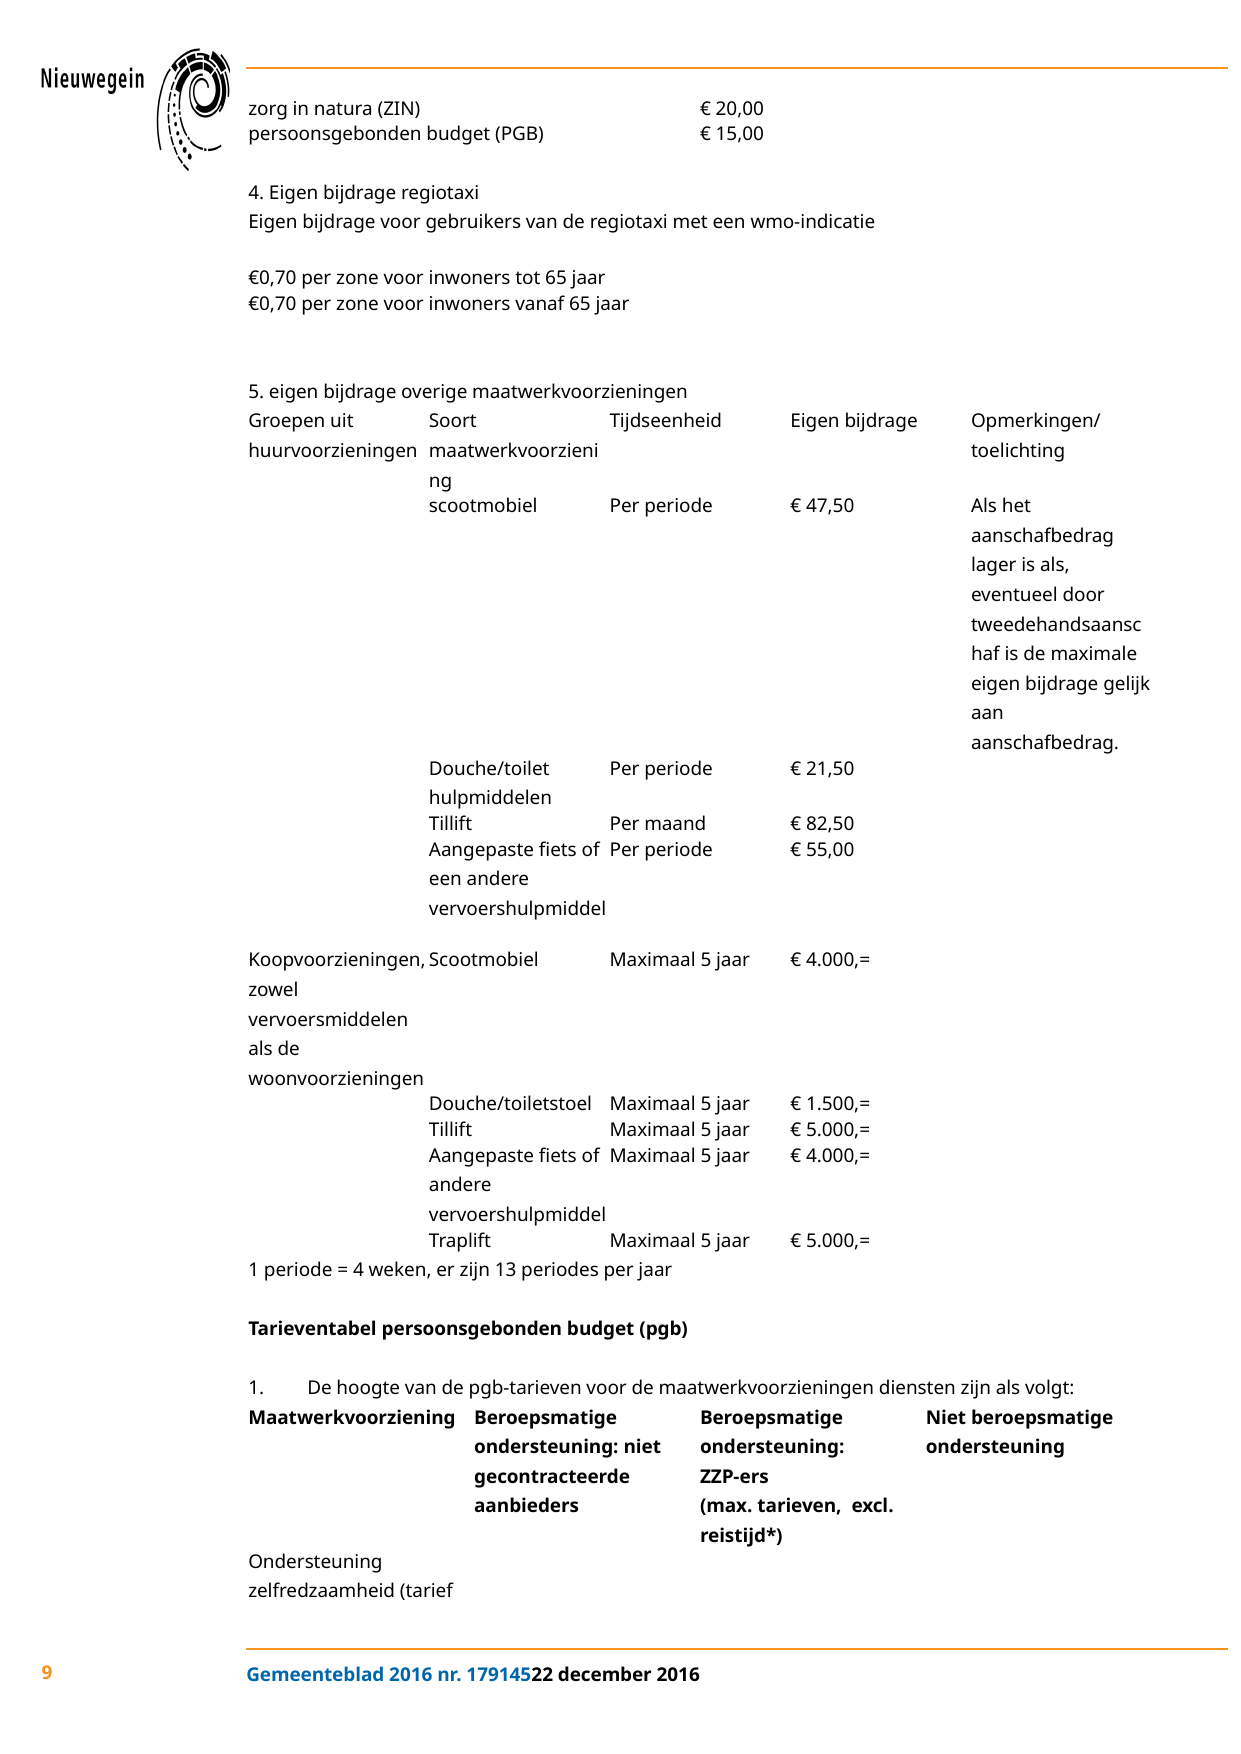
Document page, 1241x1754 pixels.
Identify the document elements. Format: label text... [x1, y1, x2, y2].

table_cell [248, 836, 429, 921]
table_cell [971, 1227, 1152, 1253]
table_header Maatwerkvoorziening [248, 1404, 474, 1548]
table_cell Per periode [609, 493, 790, 755]
text 5. eigen bijdrage overige maatwerkvoorzieningen [248, 378, 1152, 404]
table_cell € 4.000,= [790, 1142, 971, 1227]
table_cell € 5.000,= [790, 1116, 971, 1142]
table_header Groepen uit huurvoorzieningen [248, 408, 429, 492]
table_cell Maximaal 5 jaar [609, 1116, 790, 1142]
table_cell € 82,50 [790, 810, 971, 836]
table_cell € 4.000,= [790, 947, 971, 1091]
table_cell Traplift [429, 1227, 609, 1253]
table_cell Maximaal 5 jaar [609, 1142, 790, 1227]
table_header Soort maatwerkvoorziening [429, 408, 609, 492]
table_cell [474, 1548, 700, 1603]
text 4. Eigen bijdrage regiotaxi [248, 179, 1152, 205]
table_cell Tillift [429, 1116, 609, 1142]
table_cell Douche/toiletstoel [429, 1091, 609, 1116]
list De hoogte van de pgb-tarieven voor de maatwerkvoorzieningen diensten zijn als volgt: [248, 1374, 1152, 1400]
table_cell Koopvoorzieningen, zowel vervoersmiddelen als de woonvoorzieningen [248, 947, 429, 1091]
table_header Opmerkingen/ toelichting [971, 408, 1152, 492]
table_cell Als het aanschafbedrag lager is als, eventueel door tweedehandsaanschaf is de maximale eigen bijdrage gelijk aan aanschafbedrag. [971, 493, 1152, 755]
table_cell Maximaal 5 jaar [609, 1091, 790, 1116]
table_cell [248, 1116, 429, 1142]
table_cell Ondersteuning zelfredzaamheid (tarief [248, 1548, 474, 1603]
table_cell [700, 1548, 926, 1603]
table_cell [248, 1227, 429, 1253]
table_cell Per periode [609, 755, 790, 810]
table_cell persoonsgebonden budget (PGB) [248, 121, 700, 146]
table_cell [926, 1548, 1152, 1603]
table_cell [790, 921, 971, 947]
table_cell [248, 921, 429, 947]
table_cell zorg in natura (ZIN) [248, 95, 700, 121]
table_cell Scootmobiel [429, 947, 609, 1091]
table_cell Aangepaste fiets of een andere vervoershulpmiddel [429, 836, 609, 921]
text Tarieventabel persoonsgebonden budget (pgb) [248, 1315, 1152, 1341]
table_cell Aangepaste fiets of andere vervoershulpmiddel [429, 1142, 609, 1227]
table_cell Tillift [429, 810, 609, 836]
table_cell Maximaal 5 jaar [609, 1227, 790, 1253]
table_cell [609, 921, 790, 947]
table_cell scootmobiel [429, 493, 609, 755]
table_cell € 55,00 [790, 836, 971, 921]
table_cell € 20,00 [700, 95, 1152, 121]
table_cell € 1.500,= [790, 1091, 971, 1116]
table_cell [429, 921, 609, 947]
table_header Tijdseenheid [609, 408, 790, 492]
table_cell €0,70 per zone voor inwoners tot 65 jaar [248, 264, 1152, 290]
table_header Eigen bijdrage voor gebruikers van de regiotaxi met een wmo-indicatie [248, 209, 1152, 264]
table_cell Douche/toilet hulpmiddelen [429, 755, 609, 810]
table_header Beroepsmatige ondersteuning: ZZP-ers (max. tarieven, excl. reistijd*) [700, 1404, 926, 1548]
table_header Eigen bijdrage [790, 408, 971, 492]
table_cell € 5.000,= [790, 1227, 971, 1253]
text 1 periode = 4 weken, er zijn 13 periodes per jaar [248, 1256, 1152, 1282]
table_cell € 21,50 [790, 755, 971, 810]
table_cell [248, 493, 429, 755]
table_cell Per maand [609, 810, 790, 836]
table_cell [248, 810, 429, 836]
table_cell [248, 1142, 429, 1227]
picture [41, 47, 231, 172]
table_cell [248, 755, 429, 810]
table_cell [248, 1091, 429, 1116]
table_cell Per periode [609, 836, 790, 921]
table_cell €0,70 per zone voor inwoners vanaf 65 jaar [248, 290, 1152, 345]
table_header Beroepsmatige ondersteuning: niet gecontracteerde aanbieders [474, 1404, 700, 1548]
table_header Niet beroepsmatige ondersteuning [926, 1404, 1152, 1548]
table_cell € 15,00 [700, 121, 1152, 146]
table_cell Maximaal 5 jaar [609, 947, 790, 1091]
table_cell € 47,50 [790, 493, 971, 755]
